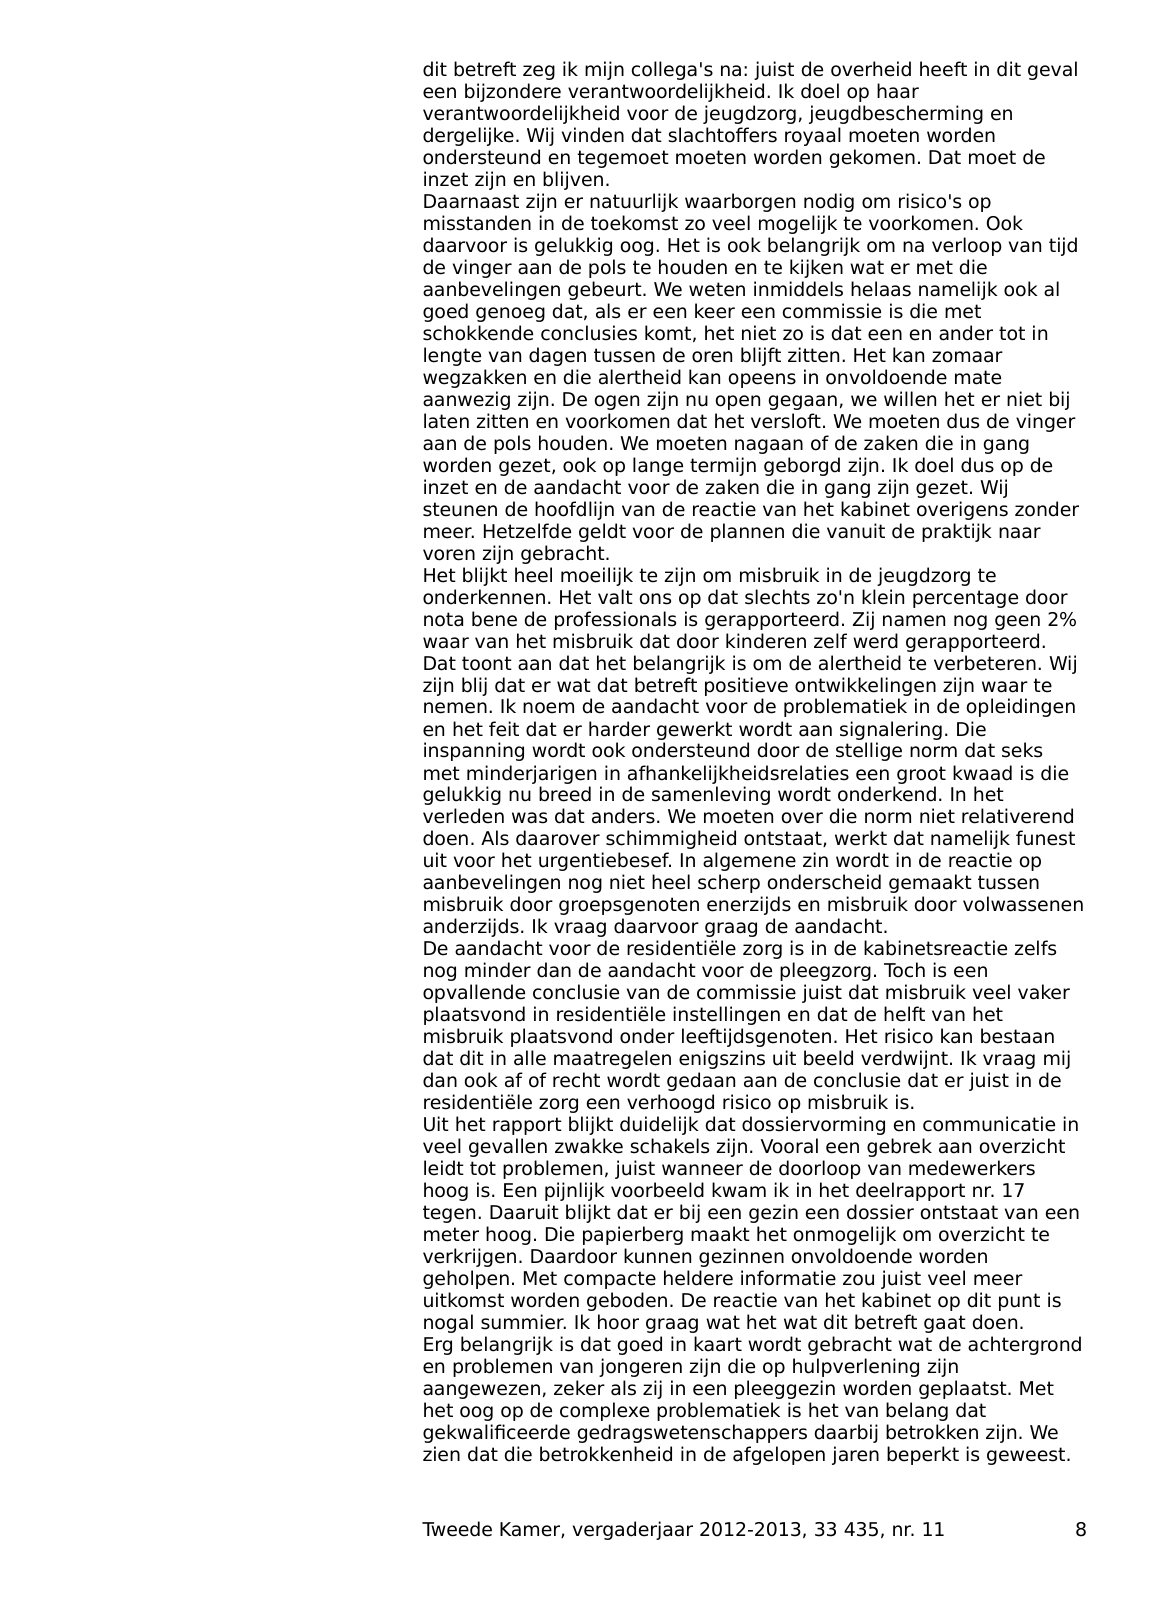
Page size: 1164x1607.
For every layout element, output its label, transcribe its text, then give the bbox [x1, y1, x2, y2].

text De aandacht voor de residentiële zorg is in de kabinetsreactie zelfs nog minder dan de aandacht voor de pleegzorg. Toch is een opvallende conclusie van de commissie juist dat misbruik veel vaker plaatsvond in residentiële instellingen en dat de helft van het misbruik plaatsvond onder leeftijdsgenoten. Het risico kan bestaan dat dit in alle maatregelen enigszins uit beeld verdwijnt. Ik vraag mij dan ook af of recht wordt gedaan aan de conclusie dat er juist in de residentiële zorg een verhoogd risico op misbruik is. [422, 938, 1087, 1114]
text Het blijkt heel moeilijk te zijn om misbruik in de jeugdzorg te onderkennen. Het valt ons op dat slechts zo'n klein percentage door nota bene de professionals is gerapporteerd. Zij namen nog geen 2% waar van het misbruik dat door kinderen zelf werd gerapporteerd. Dat toont aan dat het belangrijk is om de alertheid te verbeteren. Wij zijn blij dat er wat dat betreft positieve ontwikkelingen zijn waar te nemen. Ik noem de aandacht voor de problematiek in de opleidingen en het feit dat er harder gewerkt wordt aan signalering. Die inspanning wordt ook ondersteund door de stellige norm dat seks met minderjarigen in afhankelijkheidsrelaties een groot kwaad is die gelukkig nu breed in de samenleving wordt onderkend. In het verleden was dat anders. We moeten over die norm niet relativerend doen. Als daarover schimmigheid ontstaat, werkt dat namelijk funest uit voor het urgentiebesef. In algemene zin wordt in de reactie op aanbevelingen nog niet heel scherp onderscheid gemaakt tussen misbruik door groepsgenoten enerzijds en misbruik door volwassenen anderzijds. Ik vraag daarvoor graag de aandacht. [422, 564, 1087, 938]
text Erg belangrijk is dat goed in kaart wordt gebracht wat de achtergrond en problemen van jongeren zijn die op hulpverlening zijn aangewezen, zeker als zij in een pleeggezin worden geplaatst. Met het oog op de complexe problematiek is het van belang dat gekwalificeerde gedragswetenschappers daarbij betrokken zijn. We zien dat die betrokkenheid in de afgelopen jaren beperkt is geweest. [422, 1334, 1087, 1466]
text dit betreft zeg ik mijn collega's na: juist de overheid heeft in dit geval een bijzondere verantwoordelijkheid. Ik doel op haar verantwoordelijkheid voor de jeugdzorg, jeugdbescherming en dergelijke. Wij vinden dat slachtoffers royaal moeten worden ondersteund en tegemoet moeten worden gekomen. Dat moet de inzet zijn en blijven. [422, 59, 1087, 191]
text Daarnaast zijn er natuurlijk waarborgen nodig om risico's op misstanden in de toekomst zo veel mogelijk te voorkomen. Ook daarvoor is gelukkig oog. Het is ook belangrijk om na verloop van tijd de vinger aan de pols te houden en te kijken wat er met die aanbevelingen gebeurt. We weten inmiddels helaas namelijk ook al goed genoeg dat, als er een keer een commissie is die met schokkende conclusies komt, het niet zo is dat een en ander tot in lengte van dagen tussen de oren blijft zitten. Het kan zomaar wegzakken en die alertheid kan opeens in onvoldoende mate aanwezig zijn. De ogen zijn nu open gegaan, we willen het er niet bij laten zitten en voorkomen dat het versloft. We moeten dus de vinger aan de pols houden. We moeten nagaan of de zaken die in gang worden gezet, ook op lange termijn geborgd zijn. Ik doel dus op de inzet en de aandacht voor de zaken die in gang zijn gezet. Wij steunen de hoofdlijn van de reactie van het kabinet overigens zonder meer. Hetzelfde geldt voor de plannen die vanuit de praktijk naar voren zijn gebracht. [422, 191, 1087, 564]
text Uit het rapport blijkt duidelijk dat dossiervorming en communicatie in veel gevallen zwakke schakels zijn. Vooral een gebrek aan overzicht leidt tot problemen, juist wanneer de doorloop van medewerkers hoog is. Een pijnlijk voorbeeld kwam ik in het deelrapport nr. 17 tegen. Daaruit blijkt dat er bij een gezin een dossier ontstaat van een meter hoog. Die papierberg maakt het onmogelijk om overzicht te verkrijgen. Daardoor kunnen gezinnen onvoldoende worden geholpen. Met compacte heldere informatie zou juist veel meer uitkomst worden geboden. De reactie van het kabinet op dit punt is nogal summier. Ik hoor graag wat het wat dit betreft gaat doen. [422, 1114, 1087, 1334]
